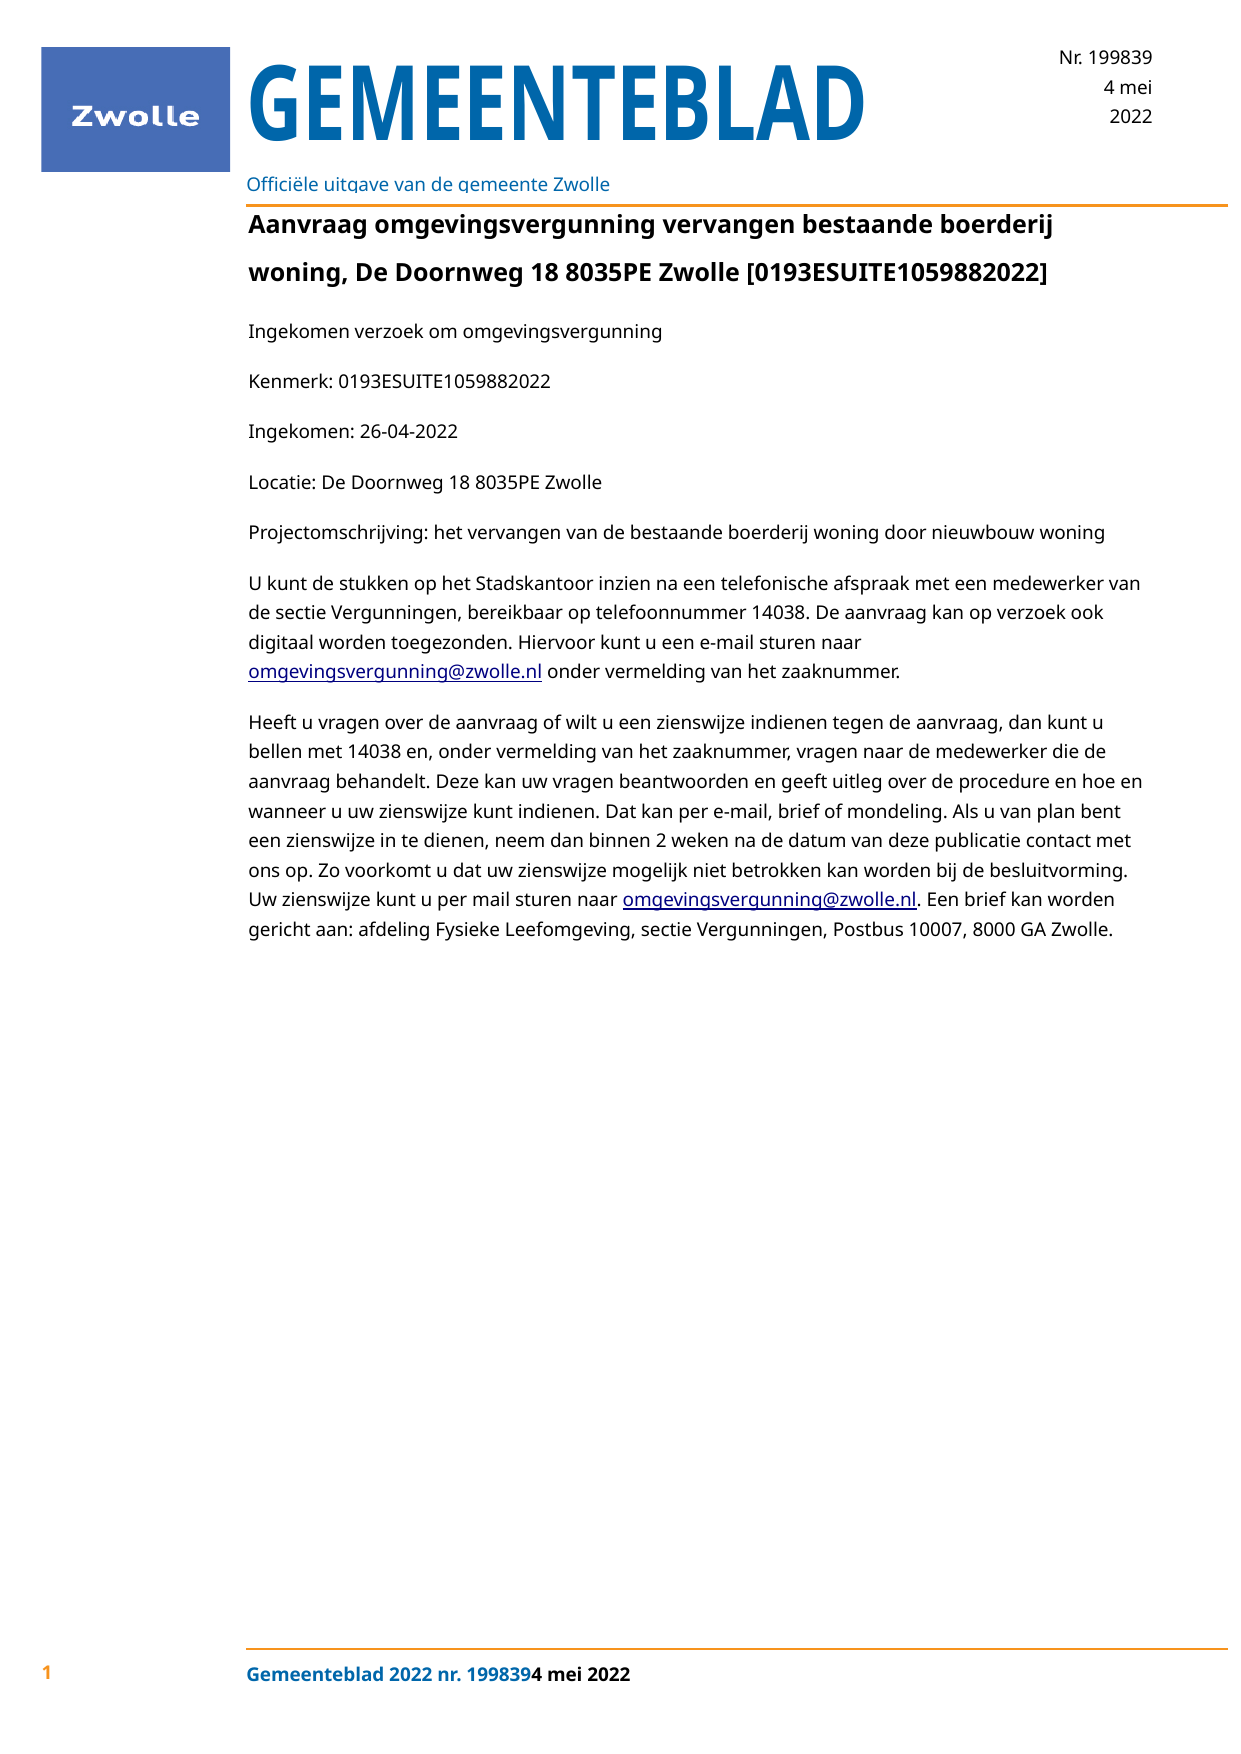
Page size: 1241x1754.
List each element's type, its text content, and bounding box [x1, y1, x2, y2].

text Aanvraag omgevingsvergunning vervangen bestaande boerderij woning, De Doornweg 18 8035PE Zwolle [0193ESUITE1059882022] [248, 207, 1152, 288]
text Locatie: De Doornweg 18 8035PE Zwolle [248, 469, 1152, 495]
text Kenmerk: 0193ESUITE1059882022 [248, 368, 1152, 394]
text U kunt de stukken op het Stadskantoor inzien na een telefonische afspraak met een medewerker van de sectie Vergunningen, bereikbaar op telefoonnummer 14038. De aanvraag kan op verzoek ook digitaal worden toegezonden. Hiervoor kunt u een e-mail sturen naar omgevingsvergunning@zwolle.nl onder vermelding van het zaaknummer. [248, 570, 1152, 684]
text Ingekomen verzoek om omgevingsvergunning [248, 318, 1152, 344]
picture [41, 47, 231, 172]
text Projectomschrijving: het vervangen van de bestaande boerderij woning door nieuwbouw woning [248, 519, 1152, 545]
text Heeft u vragen over de aanvraag of wilt u een zienswijze indienen tegen de aanvraag, dan kunt u bellen met 14038 en, onder vermelding van het zaaknummer, vragen naar de medewerker die de aanvraag behandelt. Deze kan uw vragen beantwoorden en geeft uitleg over de procedure en hoe en wanneer u uw zienswijze kunt indienen. Dat kan per e-mail, brief of mondeling. Als u van plan bent een zienswijze in te dienen, neem dan binnen 2 weken na de datum van deze publicatie contact met ons op. Zo voorkomt u dat uw zienswijze mogelijk niet betrokken kan worden bij de besluitvorming. Uw zienswijze kunt u per mail sturen naar omgevingsvergunning@zwolle.nl. Een brief kan worden gericht aan: afdeling Fysieke Leefomgeving, sectie Vergunningen, Postbus 10007, 8000 GA Zwolle. [248, 709, 1152, 942]
text Ingekomen: 26-04-2022 [248, 419, 1152, 444]
